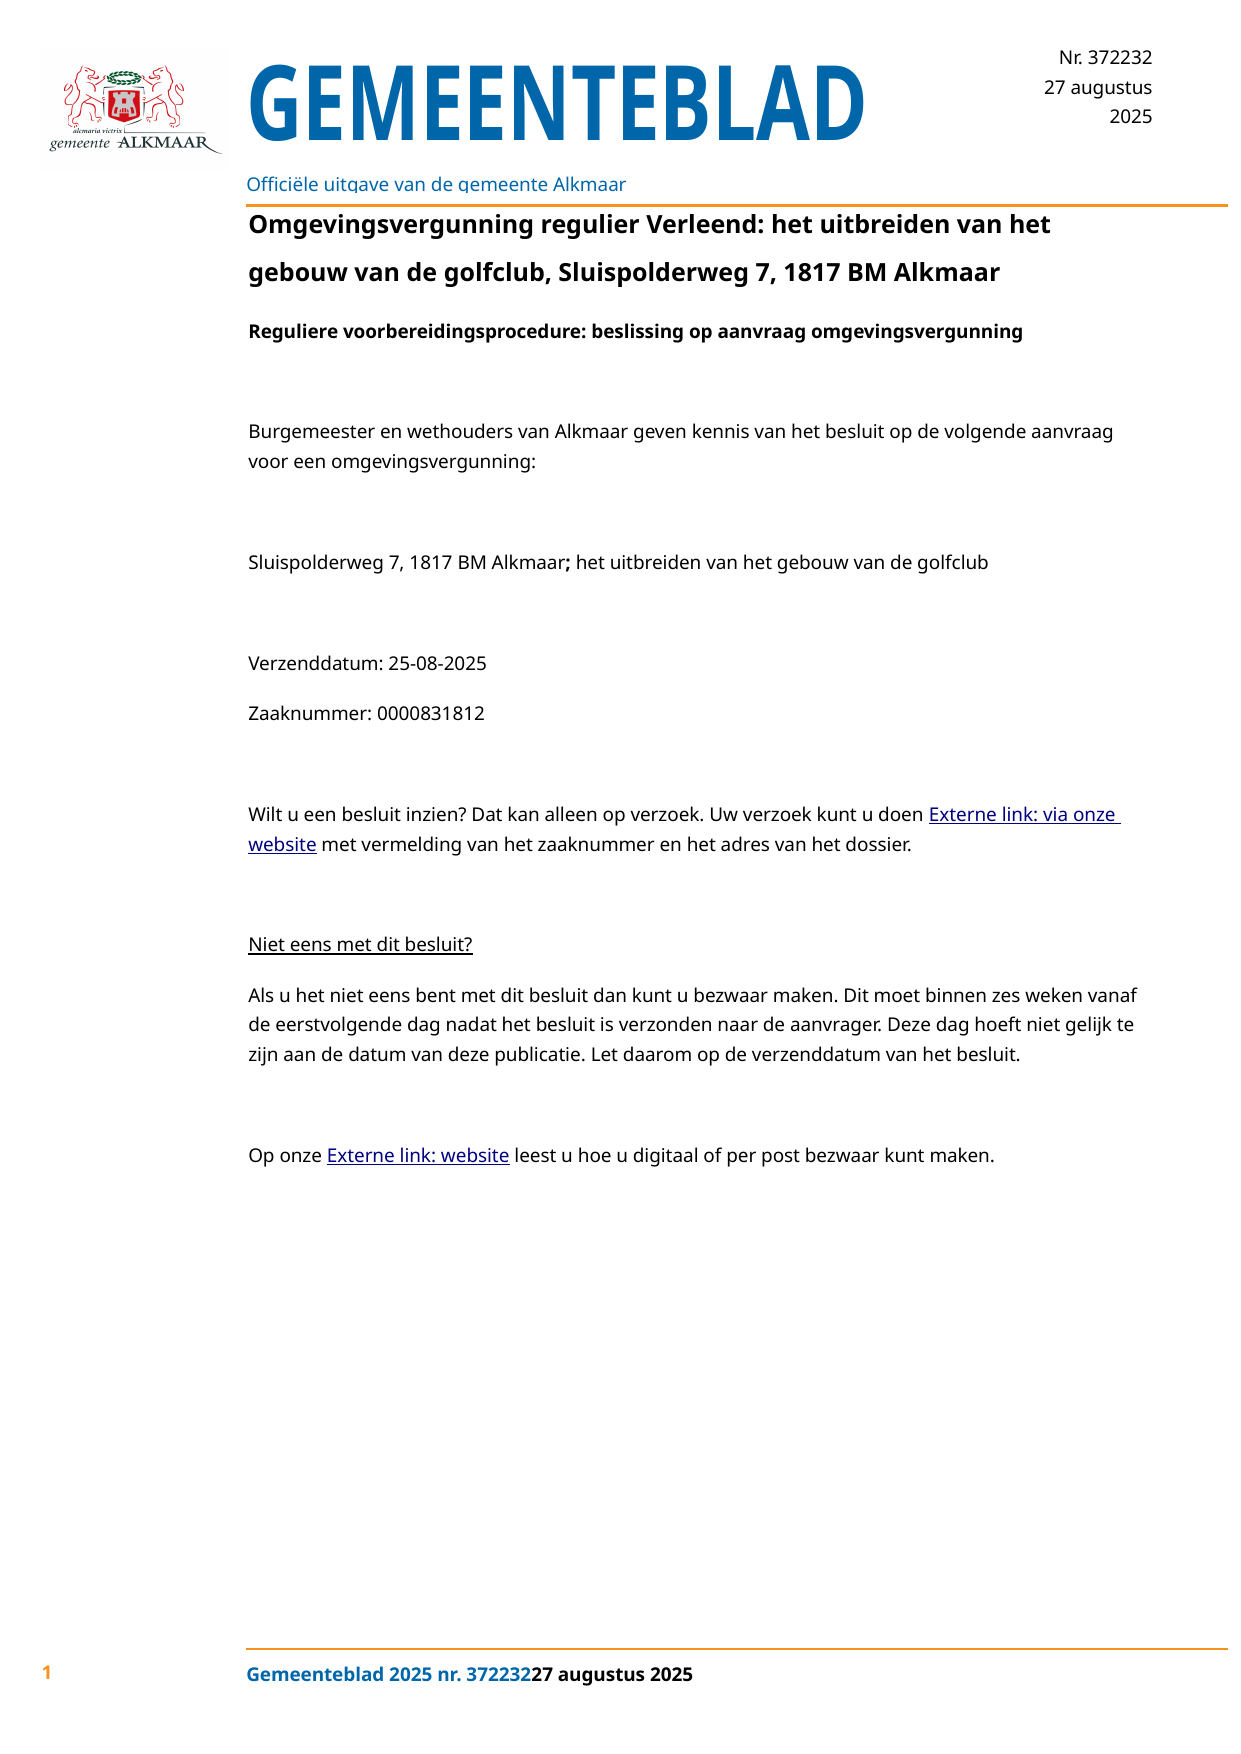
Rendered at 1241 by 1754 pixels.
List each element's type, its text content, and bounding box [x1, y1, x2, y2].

text Op onze Externe link: website leest u hoe u digitaal of per post bezwaar kunt maken. [248, 1142, 1152, 1168]
text Als u het niet eens bent met dit besluit dan kunt u bezwaar maken. Dit moet binnen zes weken vanaf de eerstvolgende dag nadat het besluit is verzonden naar de aanvrager. Deze dag hoeft niet gelijk te zijn aan de datum van deze publicatie. Let daarom op de verzenddatum van het besluit. [248, 982, 1152, 1067]
text Niet eens met dit besluit? [248, 932, 1152, 957]
text Reguliere voorbereidingsprocedure: beslissing op aanvraag omgevingsvergunning [248, 318, 1152, 344]
picture [41, 47, 231, 172]
text Zaaknummer: 0000831812 [248, 700, 1152, 726]
text Sluispolderweg 7, 1817 BM Alkmaar; het uitbreiden van het gebouw van de golfclub [248, 549, 1152, 575]
text Verzenddatum: 25-08-2025 [248, 650, 1152, 676]
text Omgevingsvergunning regulier Verleend: het uitbreiden van het gebouw van de golfclub, Sluispolderweg 7, 1817 BM Alkmaar [248, 207, 1152, 288]
text Wilt u een besluit inzien? Dat kan alleen op verzoek. Uw verzoek kunt u doen Externe link: via onze website met vermelding van het zaaknummer en het adres van het dossier. [248, 801, 1152, 857]
text Burgemeester en wethouders van Alkmaar geven kennis van het besluit op de volgende aanvraag voor een omgevingsvergunning: [248, 419, 1152, 474]
